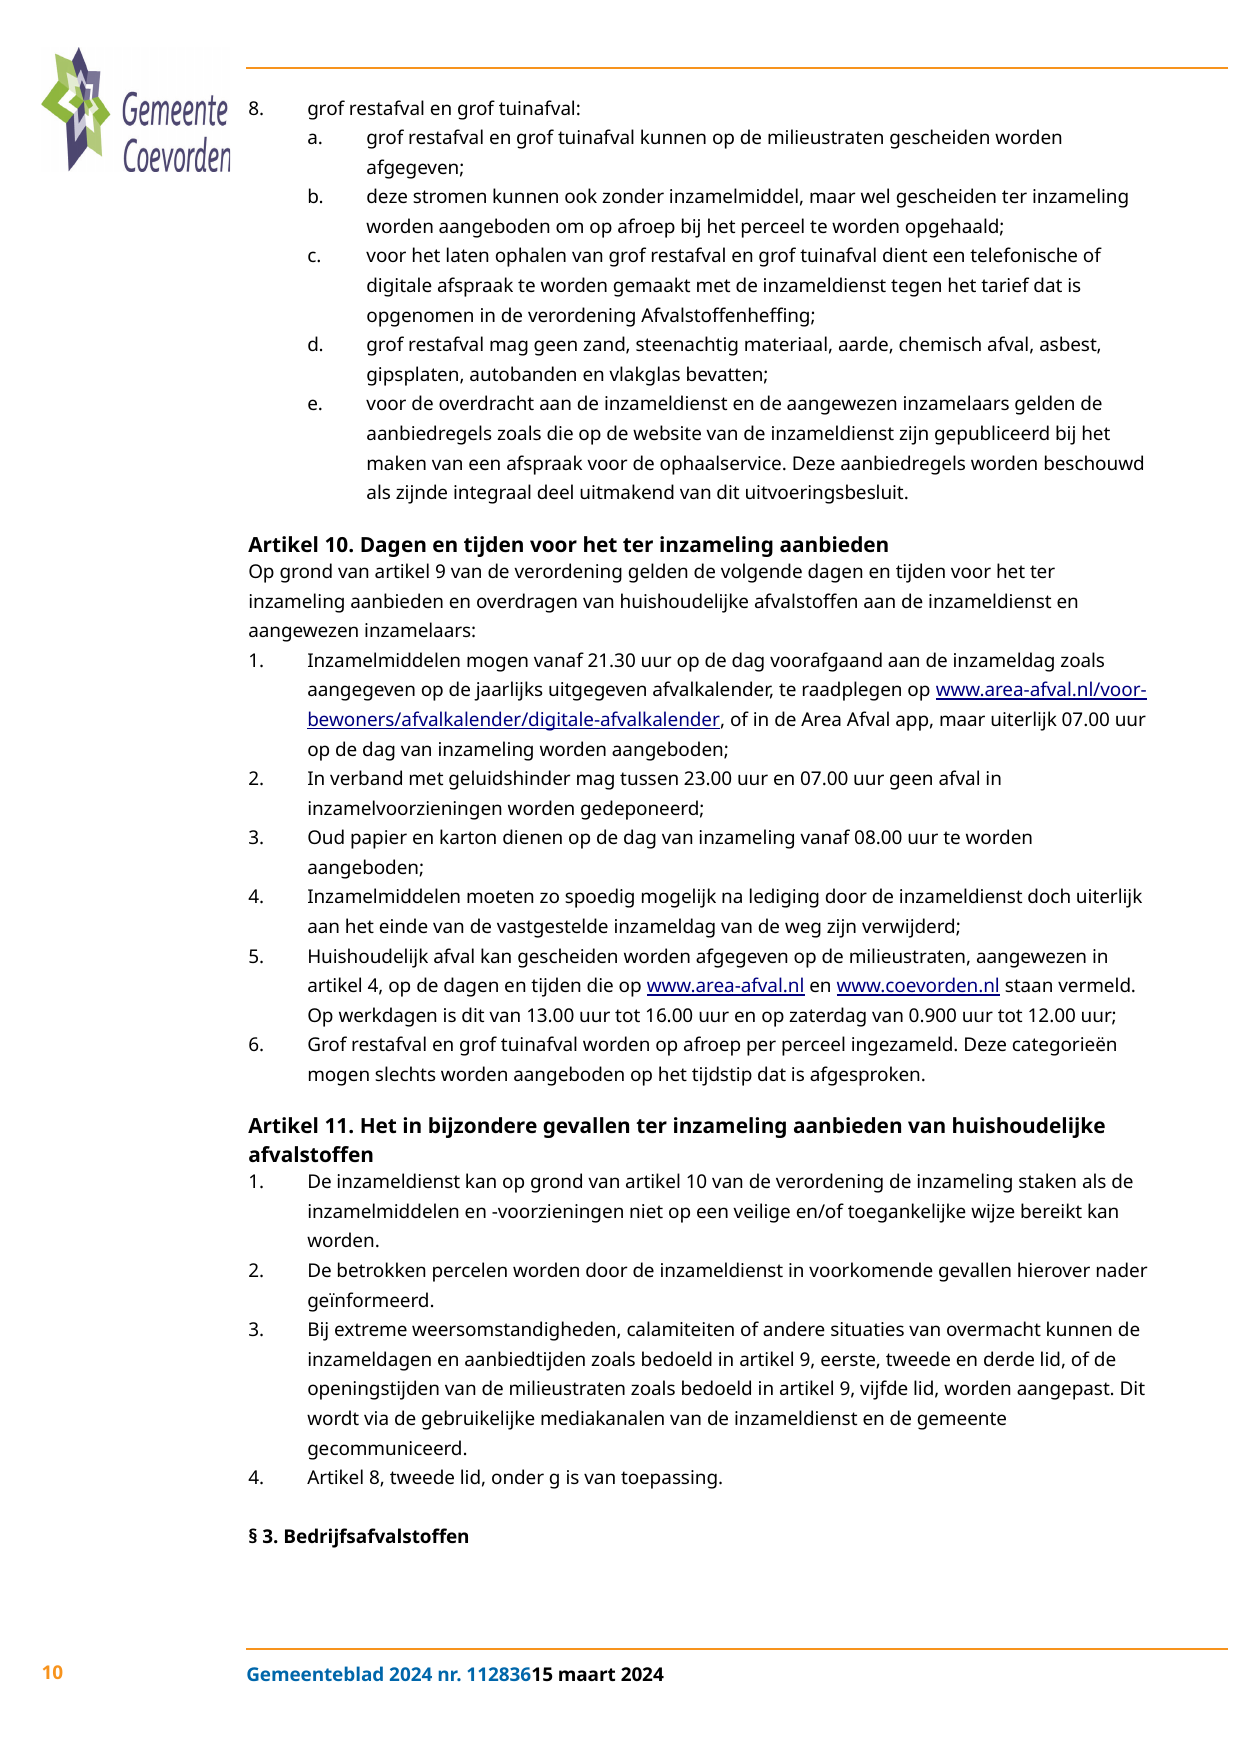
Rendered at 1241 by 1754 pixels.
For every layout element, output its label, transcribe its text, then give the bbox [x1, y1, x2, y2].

list grof restafval en grof tuinafval: [248, 95, 1152, 121]
list voor de overdracht aan de inzameldienst en de aangewezen inzamelaars gelden de aanbiedregels zoals die op de website van de inzameldienst zijn gepubliceerd bij het maken van een afspraak voor de ophaalservice. Deze aanbiedregels worden beschouwd als zijnde integraal deel uitmakend van dit uitvoeringsbesluit. [307, 391, 1152, 505]
text § 3. Bedrijfsafvalstoffen [248, 1523, 1152, 1549]
text Artikel 11. Het in bijzondere gevallen ter inzameling aanbieden van huishoudelijke afvalstoffen [248, 1112, 1152, 1168]
text Artikel 10. Dagen en tijden voor het ter inzameling aanbieden [248, 530, 1152, 558]
list voor het laten ophalen van grof restafval en grof tuinafval dient een telefonische of digitale afspraak te worden gemaakt met de inzameldienst tegen het tarief dat is opgenomen in de verordening Afvalstoffenheffing; [307, 243, 1152, 328]
text Op grond van artikel 9 van de verordening gelden de volgende dagen en tijden voor het ter inzameling aanbieden en overdragen van huishoudelijke afvalstoffen aan de inzameldienst en aangewezen inzamelaars: [248, 558, 1152, 643]
list Huishoudelijk afval kan gescheiden worden afgegeven op de milieustraten, aangewezen in artikel 4, op de dagen en tijden die op www.area-afval.nl en www.coevorden.nl staan vermeld. Op werkdagen is dit van 13.00 uur tot 16.00 uur en op zaterdag van 0.900 uur tot 12.00 uur; [248, 943, 1152, 1028]
list deze stromen kunnen ook zonder inzamelmiddel, maar wel gescheiden ter inzameling worden aangeboden om op afroep bij het perceel te worden opgehaald; [307, 183, 1152, 239]
list De betrokken percelen worden door de inzameldienst in voorkomende gevallen hierover nader geïnformeerd. [248, 1257, 1152, 1312]
list grof restafval mag geen zand, steenachtig materiaal, aarde, chemisch afval, asbest, gipsplaten, autobanden en vlakglas bevatten; [307, 331, 1152, 387]
list grof restafval en grof tuinafval kunnen op de milieustraten gescheiden worden afgegeven; [307, 124, 1152, 180]
list Inzamelmiddelen moeten zo spoedig mogelijk na lediging door de inzameldienst doch uiterlijk aan het einde van de vastgestelde inzameldag van de weg zijn verwijderd; [248, 884, 1152, 939]
list In verband met geluidshinder mag tussen 23.00 uur en 07.00 uur geen afval in inzamelvoorzieningen worden gedeponeerd; [248, 765, 1152, 821]
picture [41, 47, 231, 172]
list Artikel 8, tweede lid, onder g is van toepassing. [248, 1464, 1152, 1490]
list Oud papier en karton dienen op de dag van inzameling vanaf 08.00 uur te worden aangeboden; [248, 824, 1152, 880]
list Inzamelmiddelen mogen vanaf 21.30 uur op de dag voorafgaand aan de inzameldag zoals aangegeven op de jaarlijks uitgegeven afvalkalender, te raadplegen op www.area-afval.nl/voor-bewoners/afvalkalender/digitale-afvalkalender, of in de Area Afval app, maar uiterlijk 07.00 uur op de dag van inzameling worden aangeboden; [248, 647, 1152, 761]
list Grof restafval en grof tuinafval worden op afroep per perceel ingezameld. Deze categorieën mogen slechts worden aangeboden op het tijdstip dat is afgesproken. [248, 1032, 1152, 1087]
list Bij extreme weersomstandigheden, calamiteiten of andere situaties van overmacht kunnen de inzameldagen en aanbiedtijden zoals bedoeld in artikel 9, eerste, tweede en derde lid, of de openingstijden van de milieustraten zoals bedoeld in artikel 9, vijfde lid, worden aangepast. Dit wordt via de gebruikelijke mediakanalen van de inzameldienst en de gemeente gecommuniceerd. [248, 1316, 1152, 1460]
list De inzameldienst kan op grond van artikel 10 van de verordening de inzameling staken als de inzamelmiddelen en -voorzieningen niet op een veilige en/of toegankelijke wijze bereikt kan worden. [248, 1168, 1152, 1253]
